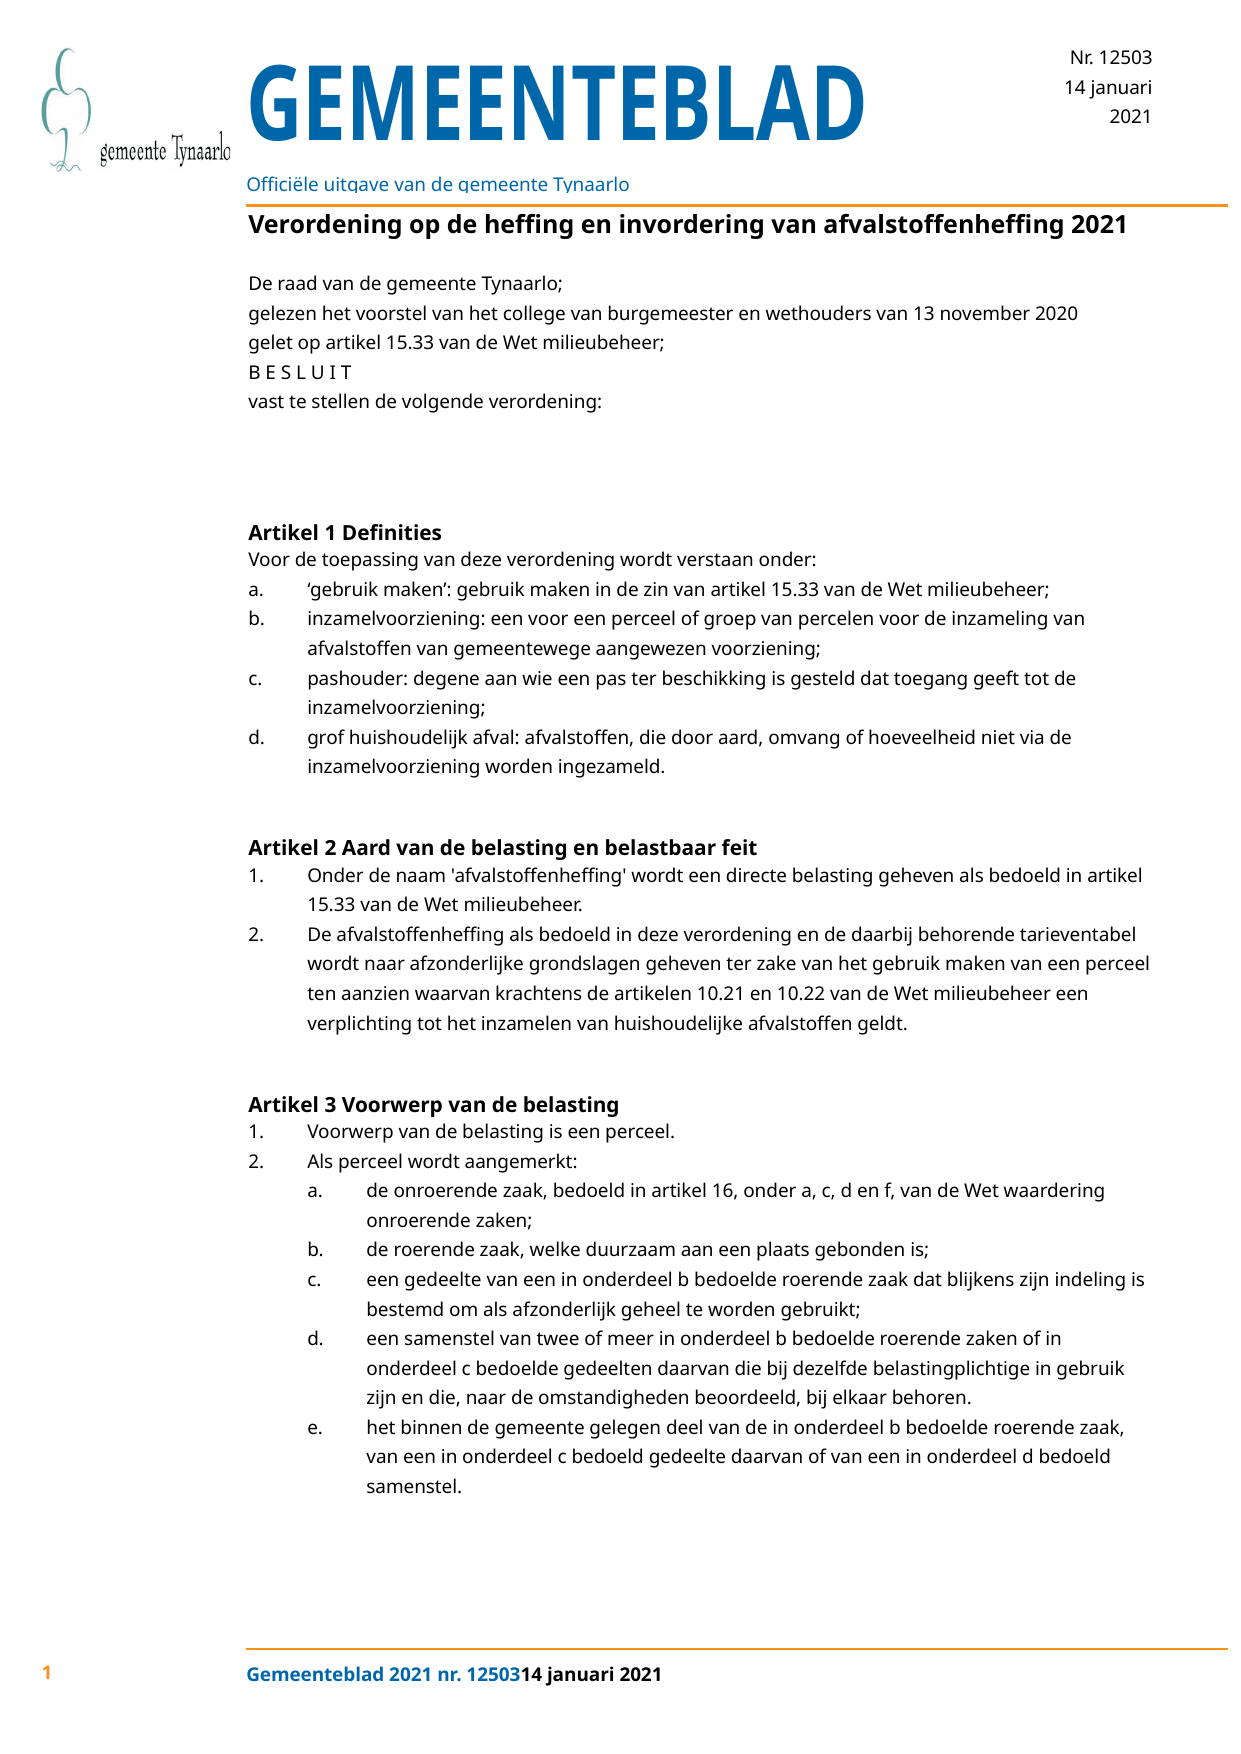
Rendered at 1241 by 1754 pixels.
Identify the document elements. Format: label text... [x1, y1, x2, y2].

list een samenstel van twee of meer in onderdeel b bedoelde roerende zaken of in onderdeel c bedoelde gedeelten daarvan die bij dezelfde belastingplichtige in gebruik zijn en die, naar de omstandigheden beoordeeld, bij elkaar behoren. [307, 1325, 1152, 1410]
text Verordening op de heffing en invordering van afvalstoffenheffing 2021 [248, 207, 1152, 241]
list de onroerende zaak, bedoeld in artikel 16, onder a, c, d en f, van de Wet waardering onroerende zaken; [307, 1177, 1152, 1233]
list het binnen de gemeente gelegen deel van de in onderdeel b bedoelde roerende zaak, van een in onderdeel c bedoeld gedeelte daarvan of van een in onderdeel d bedoeld samenstel. [307, 1414, 1152, 1499]
list Voorwerp van de belasting is een perceel. [248, 1118, 1152, 1144]
text Artikel 2 Aard van de belasting en belastbaar feit [248, 833, 1152, 862]
text De raad van de gemeente Tynaarlo; [248, 270, 1152, 296]
text vast te stellen de volgende verordening: [248, 389, 1152, 414]
text Artikel 3 Voorwerp van de belasting [248, 1090, 1152, 1118]
list een gedeelte van een in onderdeel b bedoelde roerende zaak dat blijkens zijn indeling is bestemd om als afzonderlijk geheel te worden gebruikt; [307, 1266, 1152, 1321]
text Artikel 1 Definities [248, 518, 1152, 546]
text gelet op artikel 15.33 van de Wet milieubeheer; [248, 329, 1152, 355]
list grof huishoudelijk afval: afvalstoffen, die door aard, omvang of hoeveelheid niet via de inzamelvoorziening worden ingezameld. [248, 724, 1152, 779]
picture [41, 47, 231, 172]
text gelezen het voorstel van het college van burgemeester en wethouders van 13 november 2020 [248, 300, 1152, 326]
list Onder de naam 'afvalstoffenheffing' wordt een directe belasting geheven als bedoeld in artikel 15.33 van de Wet milieubeheer. [248, 862, 1152, 917]
list inzamelvoorziening: een voor een perceel of groep van percelen voor de inzameling van afvalstoffen van gemeentewege aangewezen voorziening; [248, 606, 1152, 661]
list de roerende zaak, welke duurzaam aan een plaats gebonden is; [307, 1237, 1152, 1262]
list pashouder: degene aan wie een pas ter beschikking is gesteld dat toegang geeft tot de inzamelvoorziening; [248, 665, 1152, 720]
text B E S L U I T [248, 359, 1152, 385]
list ‘gebruik maken’: gebruik maken in de zin van artikel 15.33 van de Wet milieubeheer; [248, 576, 1152, 602]
text Voor de toepassing van deze verordening wordt verstaan onder: [248, 546, 1152, 572]
list Als perceel wordt aangemerkt: [248, 1148, 1152, 1173]
list De afvalstoffenheffing als bedoeld in deze verordening en de daarbij behorende tarieventabel wordt naar afzonderlijke grondslagen geheven ter zake van het gebruik maken van een perceel ten aanzien waarvan krachtens de artikelen 10.21 en 10.22 van de Wet milieubeheer een verplichting tot het inzamelen van huishoudelijke afvalstoffen geldt. [248, 921, 1152, 1036]
